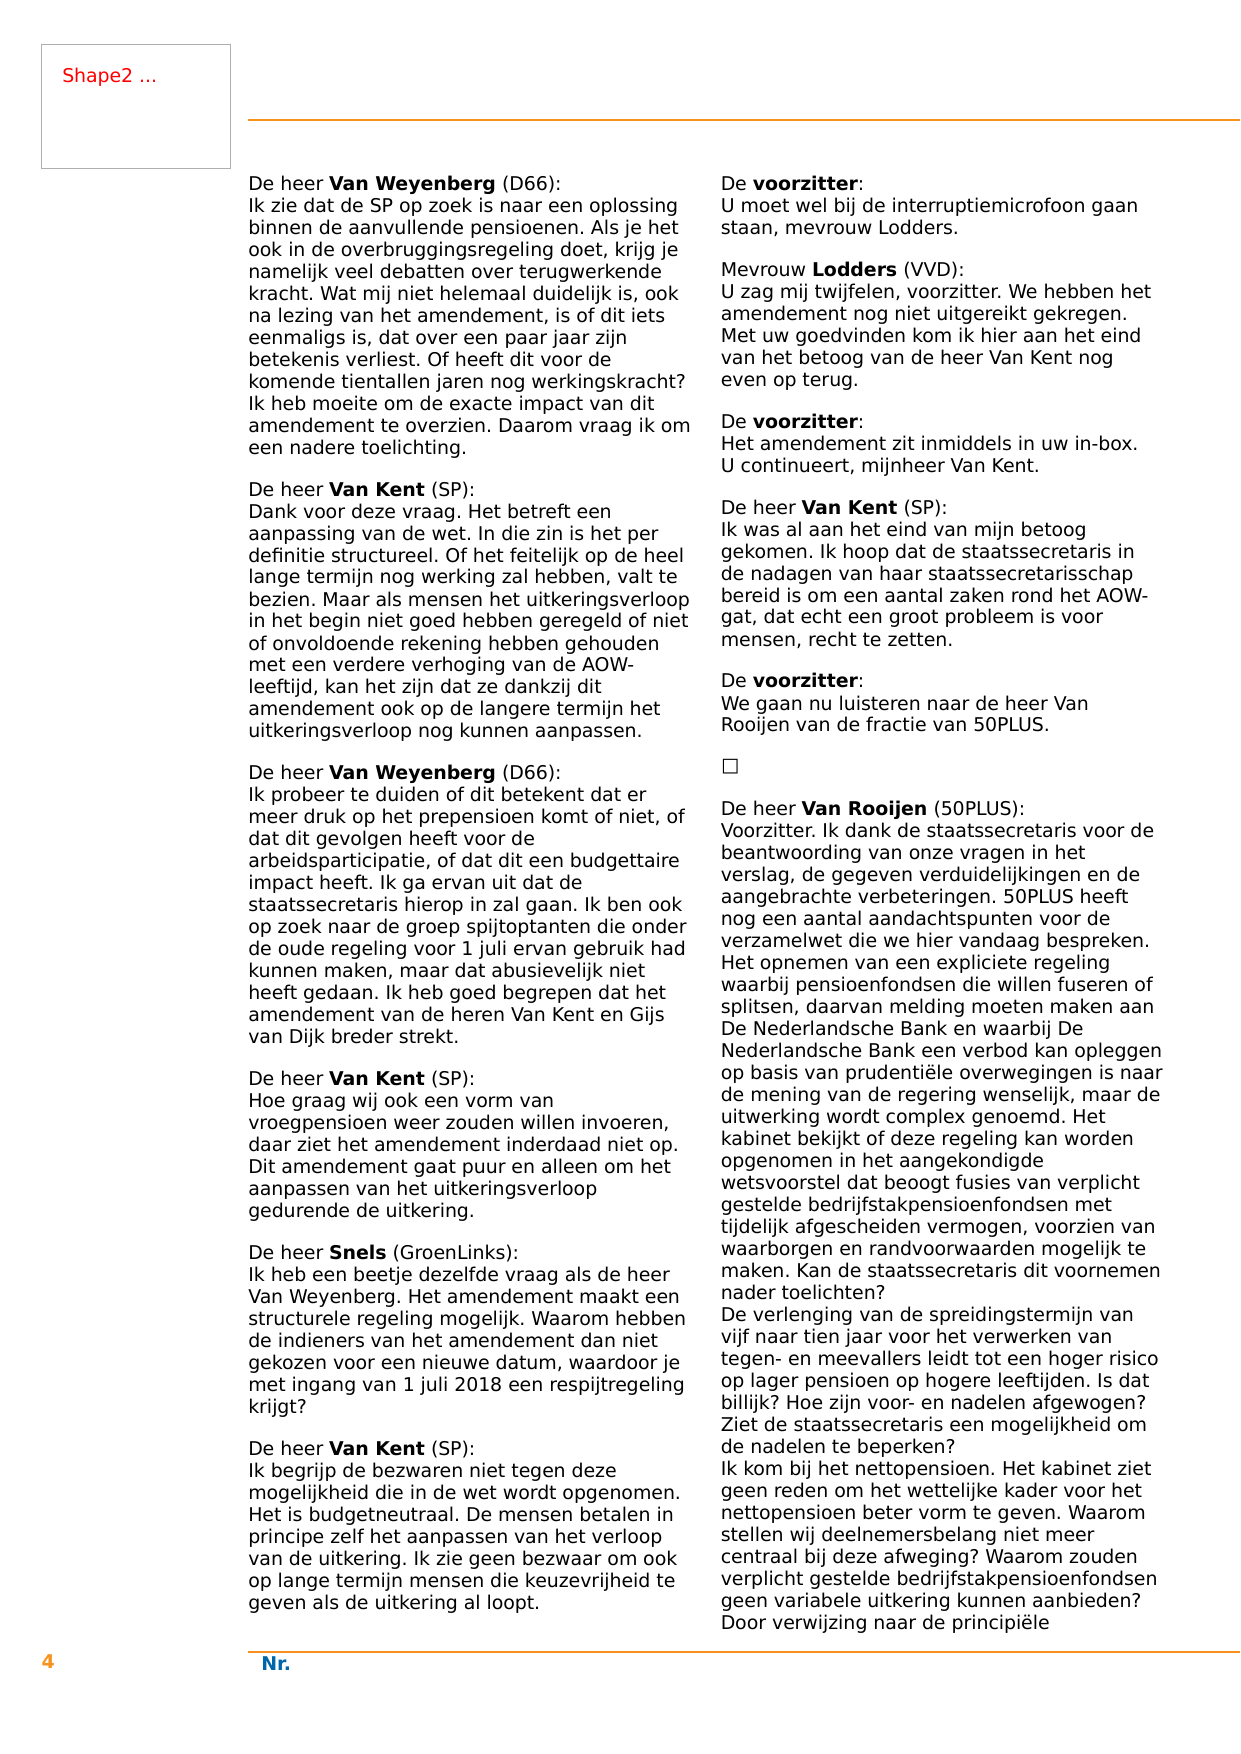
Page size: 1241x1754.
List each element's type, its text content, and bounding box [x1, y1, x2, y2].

text Dank voor deze vraag. Het betreft een aanpassing van de wet. In die zin is het per definitie structureel. Of het feitelijk op de heel lange termijn nog werking zal hebben, valt te bezien. Maar als mensen het uitkeringsverloop in het begin niet goed hebben geregeld of niet of onvoldoende rekening hebben gehouden met een verdere verhoging van de AOW-leeftijd, kan het zijn dat ze dankzij dit amendement ook op de langere termijn het uitkeringsverloop nog kunnen aanpassen. [248, 501, 691, 742]
text We gaan nu luisteren naar de heer Van Rooijen van de fractie van 50PLUS. [721, 692, 1163, 736]
text De heer Van Kent (SP): [248, 478, 691, 501]
text U continueert, mijnheer Van Kent. [721, 454, 1163, 477]
text De heer Van Kent (SP): [248, 1068, 691, 1090]
text De heer Snels (GroenLinks): [248, 1242, 691, 1264]
text De heer Van Weyenberg (D66): [248, 173, 691, 195]
text De heer Van Rooijen (50PLUS): [721, 798, 1163, 820]
text Het amendement zit inmiddels in uw in-box. [721, 433, 1163, 454]
text Het opnemen van een expliciete regeling waarbij pensioenfondsen die willen fuseren of splitsen, daarvan melding moeten maken aan De Nederlandsche Bank en waarbij De Nederlandsche Bank een verbod kan opleggen op basis van prudentiële overwegingen is naar de mening van de regering wenselijk, maar de uitwerking wordt complex genoemd. Het kabinet bekijkt of deze regeling kan worden opgenomen in het aangekondigde wetsvoorstel dat beoogt fusies van verplicht gestelde bedrijfstakpensioenfondsen met tijdelijk afgescheiden vermogen, voorzien van waarborgen en randvoorwaarden mogelijk te maken. Kan de staatssecretaris dit voornemen nader toelichten? [721, 952, 1163, 1304]
text Ik probeer te duiden of dit betekent dat er meer druk op het prepensioen komt of niet, of dat dit gevolgen heeft voor de arbeidsparticipatie, of dat dit een budgettaire impact heeft. Ik ga ervan uit dat de staatssecretaris hierop in zal gaan. Ik ben ook op zoek naar de groep spijtoptanten die onder de oude regeling voor 1 juli ervan gebruik had kunnen maken, maar dat abusievelijk niet heeft gedaan. Ik heb goed begrepen dat het amendement van de heren Van Kent en Gijs van Dijk breder strekt. [248, 784, 691, 1048]
text De voorzitter: [721, 173, 1163, 195]
text Mevrouw Lodders (VVD): [721, 259, 1163, 281]
text U zag mij twijfelen, voorzitter. We hebben het amendement nog niet uitgereikt gekregen. Met uw goedvinden kom ik hier aan het eind van het betoog van de heer Van Kent nog even op terug. [721, 281, 1163, 391]
text U moet wel bij de interruptiemicrofoon gaan staan, mevrouw Lodders. [721, 195, 1163, 239]
text Ik kom bij het nettopensioen. Het kabinet ziet geen reden om het wettelijke kader voor het nettopensioen beter vorm te geven. Waarom stellen wij deelnemersbelang niet meer centraal bij deze afweging? Waarom zouden verplicht gestelde bedrijfstakpensioenfondsen geen variabele uitkering kunnen aanbieden? Door verwijzing naar de principiële [721, 1458, 1163, 1633]
text Ik begrijp de bezwaren niet tegen deze mogelijkheid die in de wet wordt opgenomen. Het is budgetneutraal. De mensen betalen in principe zelf het aanpassen van het verloop van de uitkering. Ik zie geen bezwaar om ook op lange termijn mensen die keuzevrijheid te geven als de uitkering al loopt. [248, 1460, 691, 1613]
text De verlenging van de spreidingstermijn van vijf naar tien jaar voor het verwerken van tegen- en meevallers leidt tot een hoger risico op lager pensioen op hogere leeftijden. Is dat billijk? Hoe zijn voor- en nadelen afgewogen? Ziet de staatssecretaris een mogelijkheid om de nadelen te beperken? [721, 1304, 1163, 1458]
text De voorzitter: [721, 411, 1163, 433]
text De voorzitter: [721, 670, 1163, 692]
text De heer Van Weyenberg (D66): [248, 762, 691, 784]
text De heer Van Kent (SP): [248, 1438, 691, 1460]
text Voorzitter. Ik dank de staatssecretaris voor de beantwoording van onze vragen in het verslag, de gegeven verduidelijkingen en de aangebrachte verbeteringen. 50PLUS heeft nog een aantal aandachtspunten voor de verzamelwet die we hier vandaag bespreken. [721, 820, 1163, 952]
text De heer Van Kent (SP): [721, 497, 1163, 518]
text ⬜ [721, 756, 1163, 778]
text Ik heb een beetje dezelfde vraag als de heer Van Weyenberg. Het amendement maakt een structurele regeling mogelijk. Waarom hebben de indieners van het amendement dan niet gekozen voor een nieuwe datum, waardoor je met ingang van 1 juli 2018 een respijtregeling krijgt? [248, 1264, 691, 1418]
text Ik was al aan het eind van mijn betoog gekomen. Ik hoop dat de staatssecretaris in de nadagen van haar staatssecretarisschap bereid is om een aantal zaken rond het AOW-gat, dat echt een groot probleem is voor mensen, recht te zetten. [721, 518, 1163, 650]
text Ik zie dat de SP op zoek is naar een oplossing binnen de aanvullende pensioenen. Als je het ook in de overbruggingsregeling doet, krijg je namelijk veel debatten over terugwerkende kracht. Wat mij niet helemaal duidelijk is, ook na lezing van het amendement, is of dit iets eenmaligs is, dat over een paar jaar zijn betekenis verliest. Of heeft dit voor de komende tientallen jaren nog werkingskracht? Ik heb moeite om de exacte impact van dit amendement te overzien. Daarom vraag ik om een nadere toelichting. [248, 195, 691, 458]
text Hoe graag wij ook een vorm van vroegpensioen weer zouden willen invoeren, daar ziet het amendement inderdaad niet op. Dit amendement gaat puur en alleen om het aanpassen van het uitkeringsverloop gedurende de uitkering. [248, 1090, 691, 1222]
